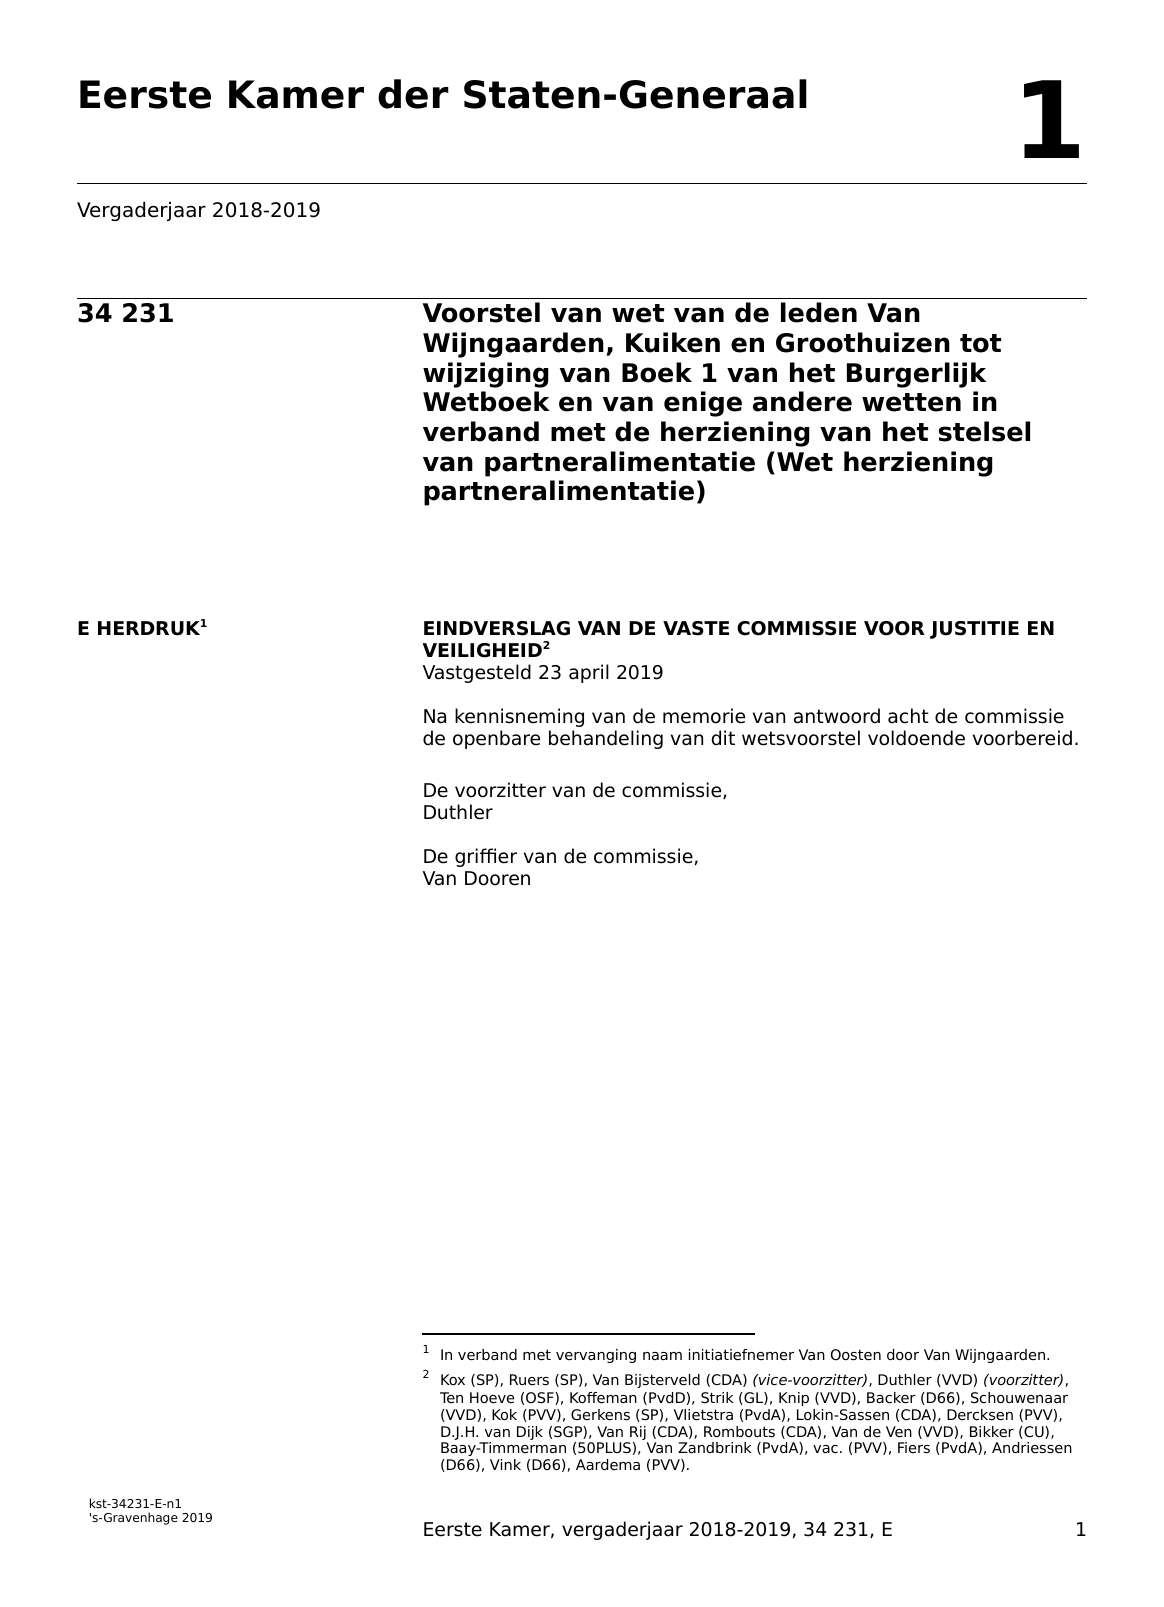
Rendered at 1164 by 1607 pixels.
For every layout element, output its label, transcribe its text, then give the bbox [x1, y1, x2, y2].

text Kox (SP), Ruers (SP), Van Bijsterveld (CDA) (vice-voorzitter), Duthler (VVD) (voorzitter), Ten Hoeve (OSF), Koffeman (PvdD), Strik (GL), Knip (VVD), Backer (D66), Schouwenaar (VVD), Kok (PVV), Gerkens (SP), Vlietstra (PvdA), Lokin-Sassen (CDA), Dercksen (PVV), D.J.H. van Dijk (SGP), Van Rij (CDA), Rombouts (CDA), Van de Ven (VVD), Bikker (CU), Baay-Timmerman (50PLUS), Van Zandbrink (PvdA), vac. (PVV), Fiers (PvdA), Andriessen (D66), Vink (D66), Aardema (PVV). [422, 1368, 1087, 1474]
subtitle 34 231 Voorstel van wet van de leden Van Wijngaarden, Kuiken en Groothuizen tot wijziging van Boek 1 van het Burgerlijk Wetboek en van enige andere wetten in verband met de herziening van het stelsel van partneralimentatie (Wet herziening partneralimentatie) [77, 299, 1087, 507]
table_header Eerste Kamer der Staten-Generaal [77, 59, 886, 183]
text Na kennisneming van de memorie van antwoord acht de commissie de openbare behandeling van dit wetsvoorstel voldoende voorbereid. [422, 706, 1087, 750]
table_header 1 [886, 59, 1087, 183]
text De voorzitter van de commissie, Duthler [422, 780, 1087, 824]
table_cell Vergaderjaar 2018-2019 [77, 184, 1087, 298]
text In verband met vervanging naam initiatiefnemer Van Oosten door Van Wijngaarden. [422, 1343, 1087, 1365]
text De griffier van de commissie, Van Dooren [422, 846, 1087, 890]
subtitle E HERDRUK EINDVERSLAG VAN DE VASTE COMMISSIE VOOR JUSTITIE EN VEILIGHEID [77, 618, 1087, 662]
text Vastgesteld 23 april 2019 [422, 662, 1087, 684]
text 's-Gravenhage 2019 [88, 1511, 323, 1525]
text kst-34231-E-n1 [88, 1497, 323, 1511]
